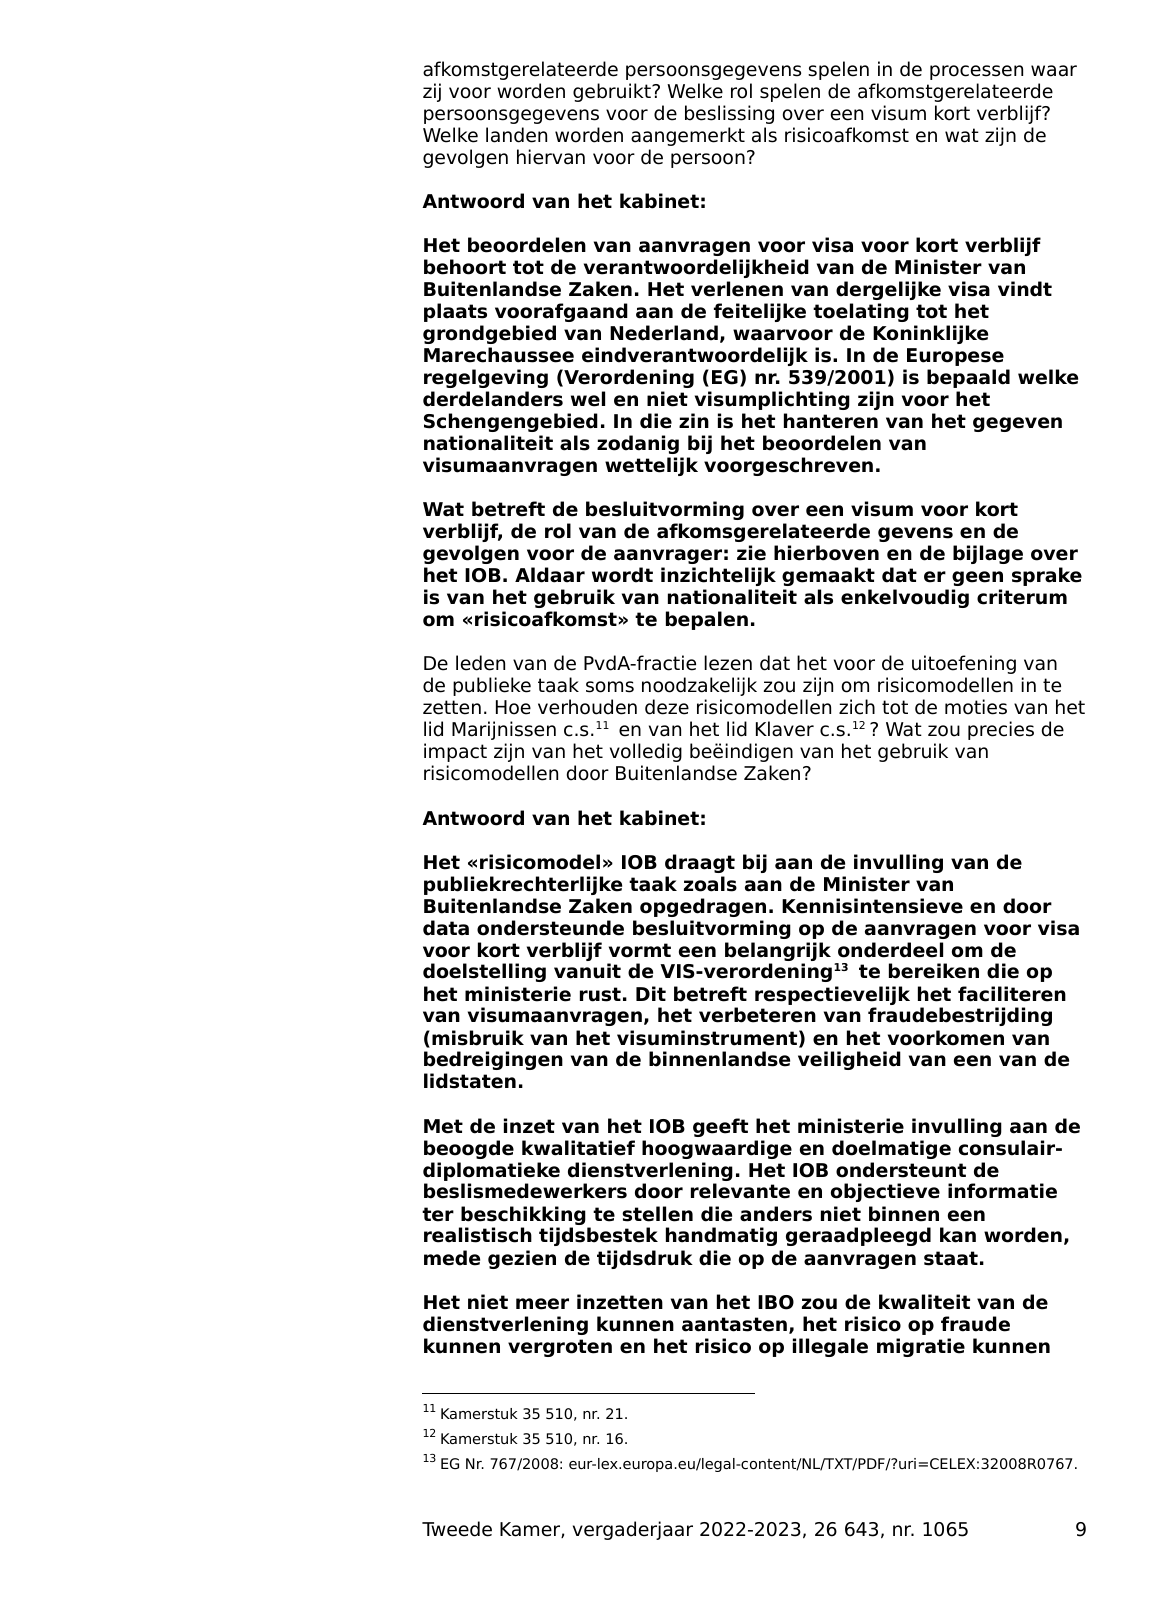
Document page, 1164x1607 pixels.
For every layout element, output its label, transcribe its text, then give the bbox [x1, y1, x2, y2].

text Het «risicomodel» IOB draagt bij aan de invulling van de publiekrechterlijke taak zoals aan de Minister van Buitenlandse Zaken opgedragen. Kennisintensieve en door data ondersteunde besluitvorming op de aanvragen voor visa voor kort verblijf vormt een belangrijk onderdeel om de doelstelling vanuit de VIS-verordening te bereiken die op het ministerie rust. Dit betreft respectievelijk het faciliteren van visumaanvragen, het verbeteren van fraudebestrijding (misbruik van het visuminstrument) en het voorkomen van bedreigingen van de binnenlandse veiligheid van een van de lidstaten. [422, 852, 1087, 1093]
text Het beoordelen van aanvragen voor visa voor kort verblijf behoort tot de verantwoordelijkheid van de Minister van Buitenlandse Zaken. Het verlenen van dergelijke visa vindt plaats voorafgaand aan de feitelijke toelating tot het grondgebied van Nederland, waarvoor de Koninklijke Marechaussee eindverantwoordelijk is. In de Europese regelgeving (Verordening (EG) nr. 539/2001) is bepaald welke derdelanders wel en niet visumplichting zijn voor het Schengengebied. In die zin is het hanteren van het gegeven nationaliteit als zodanig bij het beoordelen van visumaanvragen wettelijk voorgeschreven. [422, 235, 1087, 477]
text Het niet meer inzetten van het IBO zou de kwaliteit van de dienstverlening kunnen aantasten, het risico op fraude kunnen vergroten en het risico op illegale migratie kunnen [422, 1292, 1087, 1357]
text Kamerstuk 35 510, nr. 16. [422, 1427, 1087, 1449]
text De leden van de PvdA-fractie lezen dat het voor de uitoefening van de publieke taak soms noodzakelijk zou zijn om risicomodellen in te zetten. Hoe verhouden deze risicomodellen zich tot de moties van het lid Marijnissen c.s. en van het lid Klaver c.s.? Wat zou precies de impact zijn van het volledig beëindigen van het gebruik van risicomodellen door Buitenlandse Zaken? [422, 653, 1087, 785]
text EG Nr. 767/2008: eur-lex.europa.eu/legal-content/NL/TXT/PDF/?uri=CELEX:32008R0767. [422, 1452, 1087, 1474]
text Kamerstuk 35 510, nr. 21. [422, 1402, 1087, 1424]
text afkomstgerelateerde persoonsgegevens spelen in de processen waar zij voor worden gebruikt? Welke rol spelen de afkomstgerelateerde persoonsgegevens voor de beslissing over een visum kort verblijf? Welke landen worden aangemerkt als risicoafkomst en wat zijn de gevolgen hiervan voor de persoon? [422, 59, 1087, 169]
text Wat betreft de besluitvorming over een visum voor kort verblijf, de rol van de afkomsgerelateerde gevens en de gevolgen voor de aanvrager: zie hierboven en de bijlage over het IOB. Aldaar wordt inzichtelijk gemaakt dat er geen sprake is van het gebruik van nationaliteit als enkelvoudig criterum om «risicoafkomst» te bepalen. [422, 499, 1087, 631]
subtitle Antwoord van het kabinet: [422, 807, 1087, 829]
text Met de inzet van het IOB geeft het ministerie invulling aan de beoogde kwalitatief hoogwaardige en doelmatige consulair-diplomatieke dienstverlening. Het IOB ondersteunt de beslismedewerkers door relevante en objectieve informatie ter beschikking te stellen die anders niet binnen een realistisch tijdsbestek handmatig geraadpleegd kan worden, mede gezien de tijdsdruk die op de aanvragen staat. [422, 1116, 1087, 1269]
subtitle Antwoord van het kabinet: [422, 191, 1087, 213]
